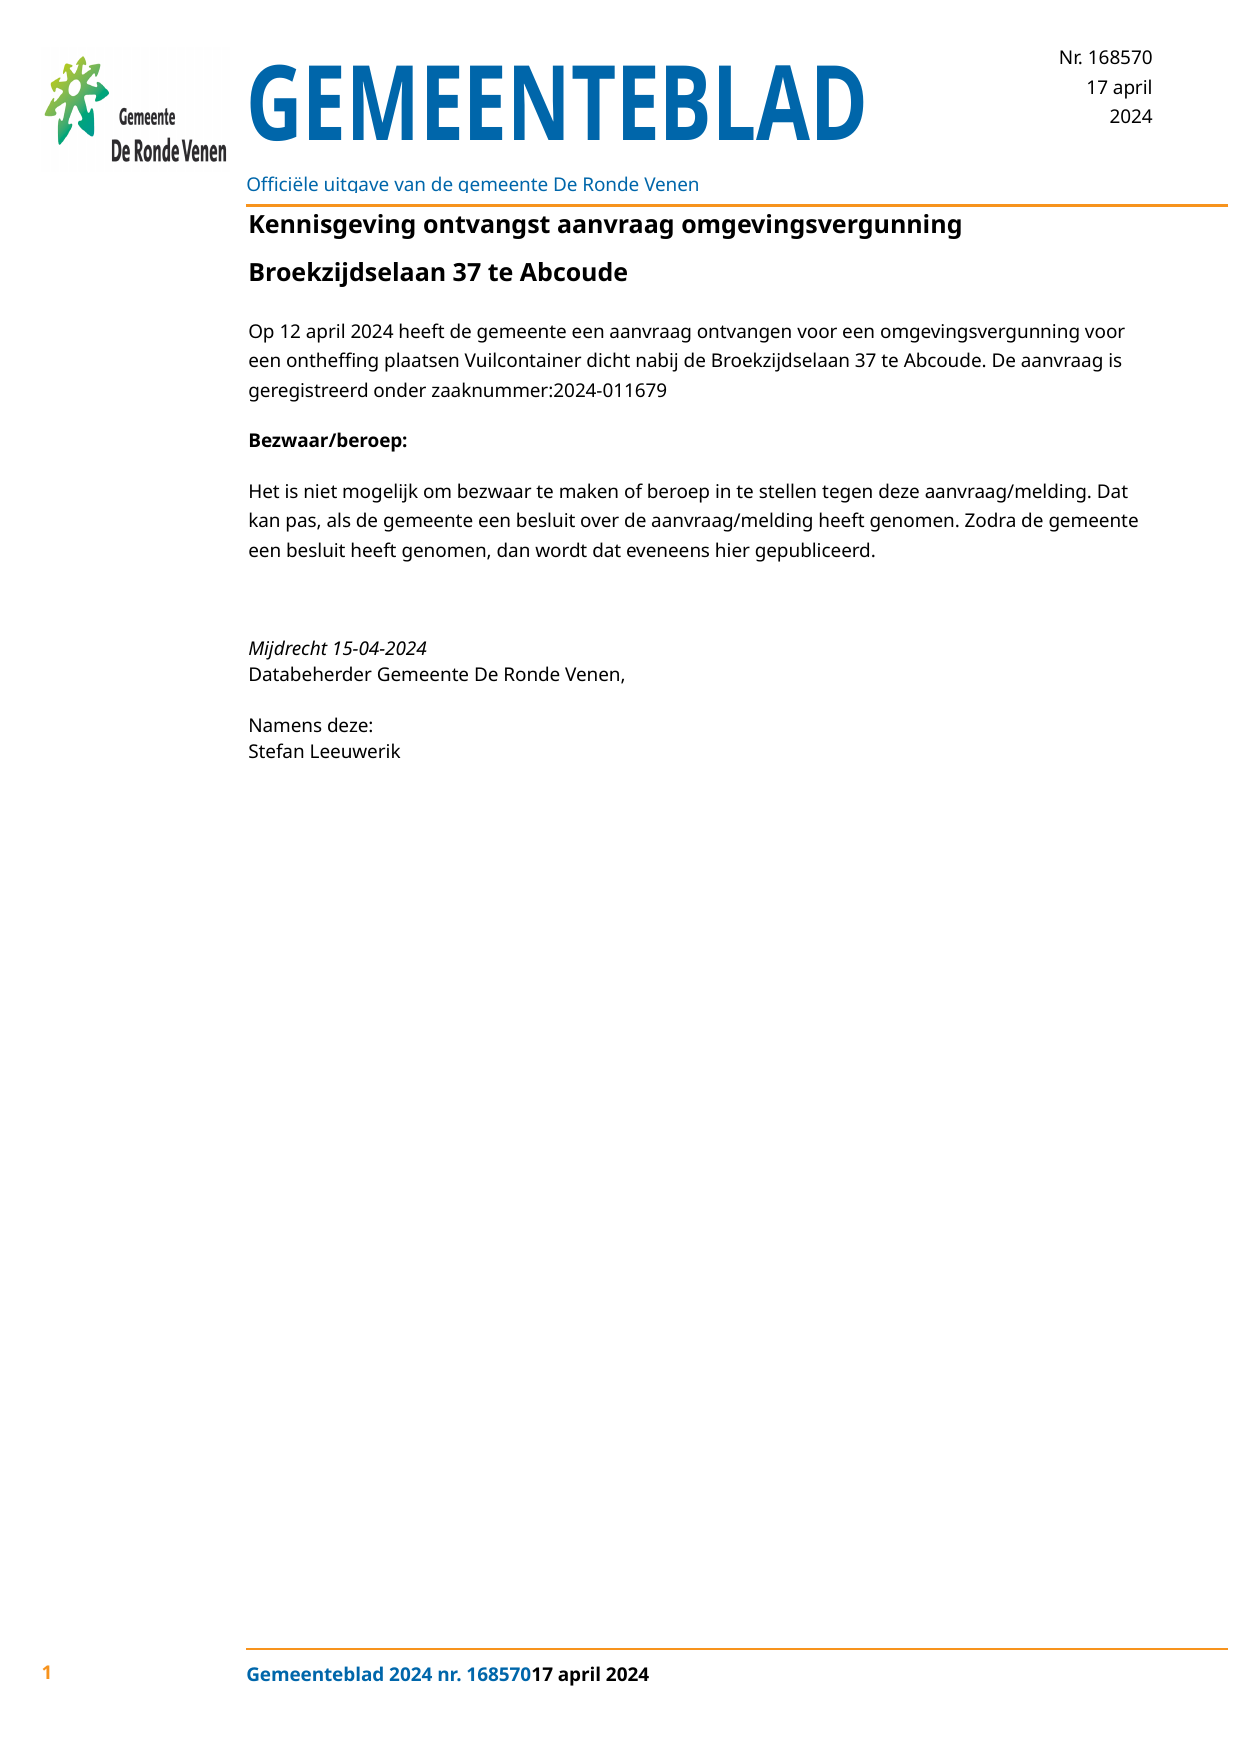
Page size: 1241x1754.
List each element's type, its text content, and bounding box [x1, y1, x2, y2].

text Bezwaar/beroep: [248, 427, 1152, 453]
text Het is niet mogelijk om bezwaar te maken of beroep in te stellen tegen deze aanvraag/melding. Dat kan pas, als de gemeente een besluit over de aanvraag/melding heeft genomen. Zodra de gemeente een besluit heeft genomen, dan wordt dat eveneens hier gepubliceerd. [248, 478, 1152, 563]
text Databeherder Gemeente De Ronde Venen, [248, 661, 1152, 687]
picture [41, 47, 231, 172]
text Namens deze: [248, 712, 1152, 738]
text Kennisgeving ontvangst aanvraag omgevingsvergunning Broekzijdselaan 37 te Abcoude [248, 207, 1152, 288]
text Op 12 april 2024 heeft de gemeente een aanvraag ontvangen voor een omgevingsvergunning voor een ontheffing plaatsen Vuilcontainer dicht nabij de Broekzijdselaan 37 te Abcoude. De aanvraag is geregistreerd onder zaaknummer:2024-011679 [248, 318, 1152, 403]
text Mijdrecht 15-04-2024 [248, 635, 1152, 661]
text Stefan Leeuwerik [248, 738, 1152, 764]
